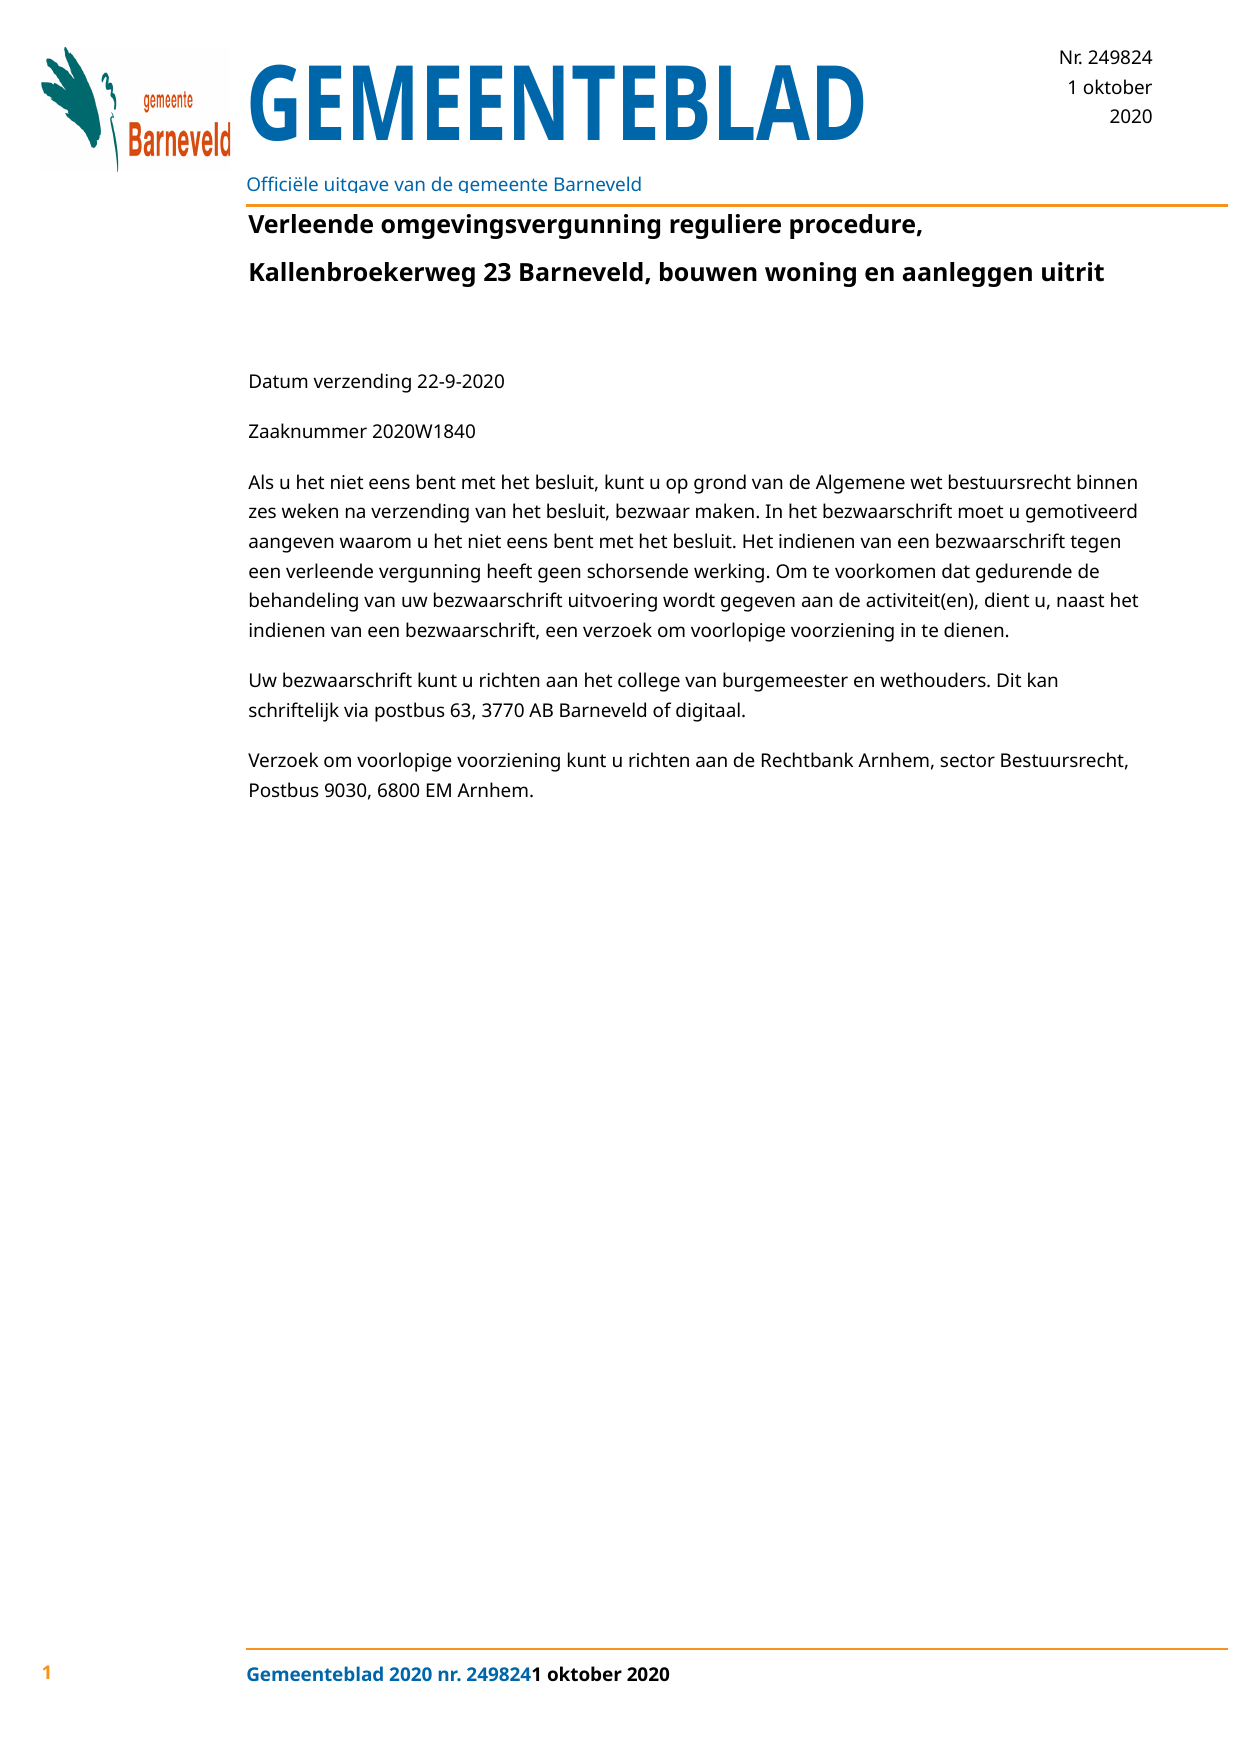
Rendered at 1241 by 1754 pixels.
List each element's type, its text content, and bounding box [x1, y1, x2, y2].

text Verleende omgevingsvergunning reguliere procedure, Kallenbroekerweg 23 Barneveld, bouwen woning en aanleggen uitrit [248, 207, 1152, 288]
text Zaaknummer 2020W1840 [248, 419, 1152, 444]
text Uw bezwaarschrift kunt u richten aan het college van burgemeester en wethouders. Dit kan schriftelijk via postbus 63, 3770 AB Barneveld of digitaal. [248, 667, 1152, 723]
text Datum verzending 22-9-2020 [248, 368, 1152, 394]
picture [41, 47, 231, 172]
text Als u het niet eens bent met het besluit, kunt u op grond van de Algemene wet bestuursrecht binnen zes weken na verzending van het besluit, bezwaar maken. In het bezwaarschrift moet u gemotiveerd aangeven waarom u het niet eens bent met het besluit. Het indienen van een bezwaarschrift tegen een verleende vergunning heeft geen schorsende werking. Om te voorkomen dat gedurende de behandeling van uw bezwaarschrift uitvoering wordt gegeven aan de activiteit(en), dient u, naast het indienen van een bezwaarschrift, een verzoek om voorlopige voorziening in te dienen. [248, 469, 1152, 643]
text Verzoek om voorlopige voorziening kunt u richten aan de Rechtbank Arnhem, sector Bestuursrecht, Postbus 9030, 6800 EM Arnhem. [248, 747, 1152, 803]
